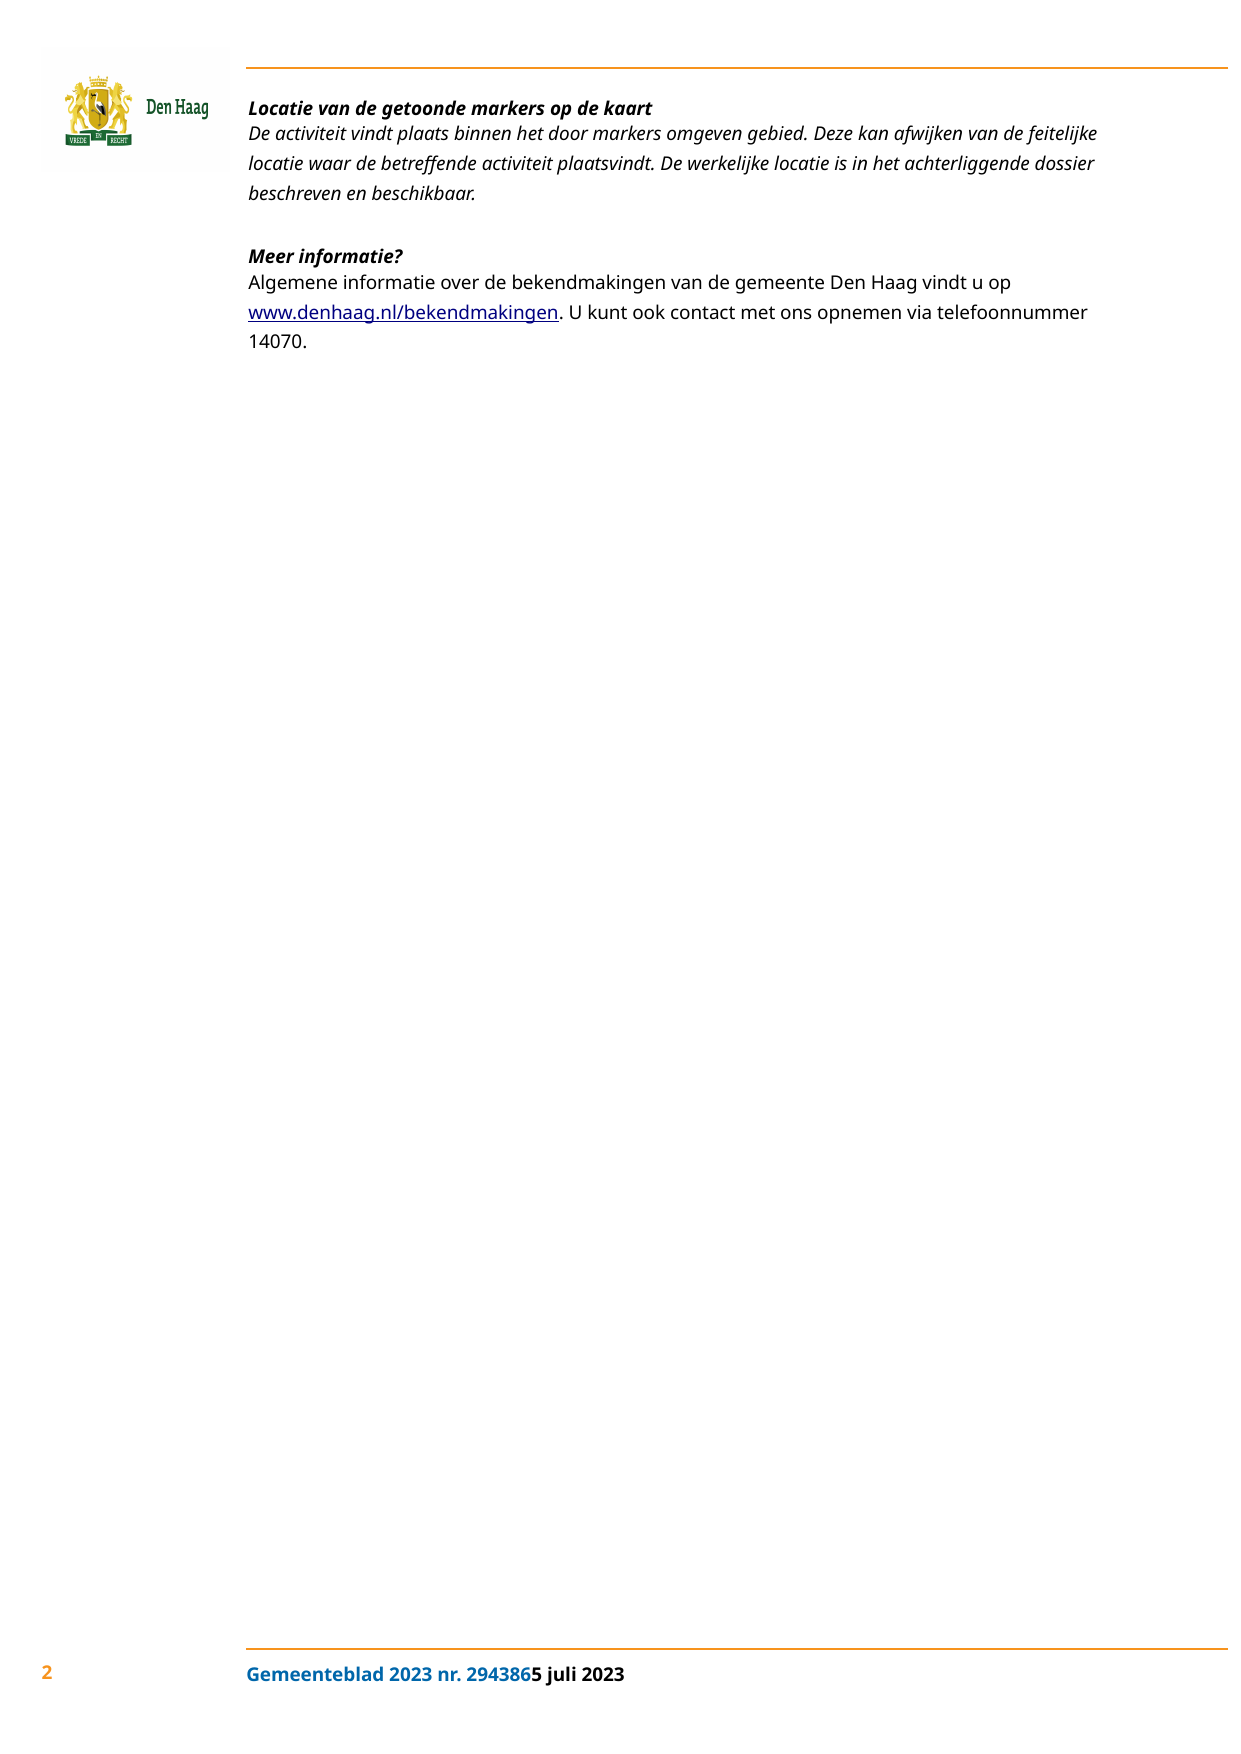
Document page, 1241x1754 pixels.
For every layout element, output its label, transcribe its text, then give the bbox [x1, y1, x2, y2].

picture [41, 47, 231, 172]
text De activiteit vindt plaats binnen het door markers omgeven gebied. Deze kan afwijken van de feitelijke locatie waar de betreffende activiteit plaatsvindt. De werkelijke locatie is in het achterliggende dossier beschreven en beschikbaar. [248, 121, 1152, 205]
text Locatie van de getoonde markers op de kaart [248, 95, 1152, 121]
text Meer informatie? [248, 244, 1152, 269]
text Algemene informatie over de bekendmakingen van de gemeente Den Haag vindt u op www.denhaag.nl/bekendmakingen. U kunt ook contact met ons opnemen via telefoonnummer 14070. [248, 269, 1152, 354]
